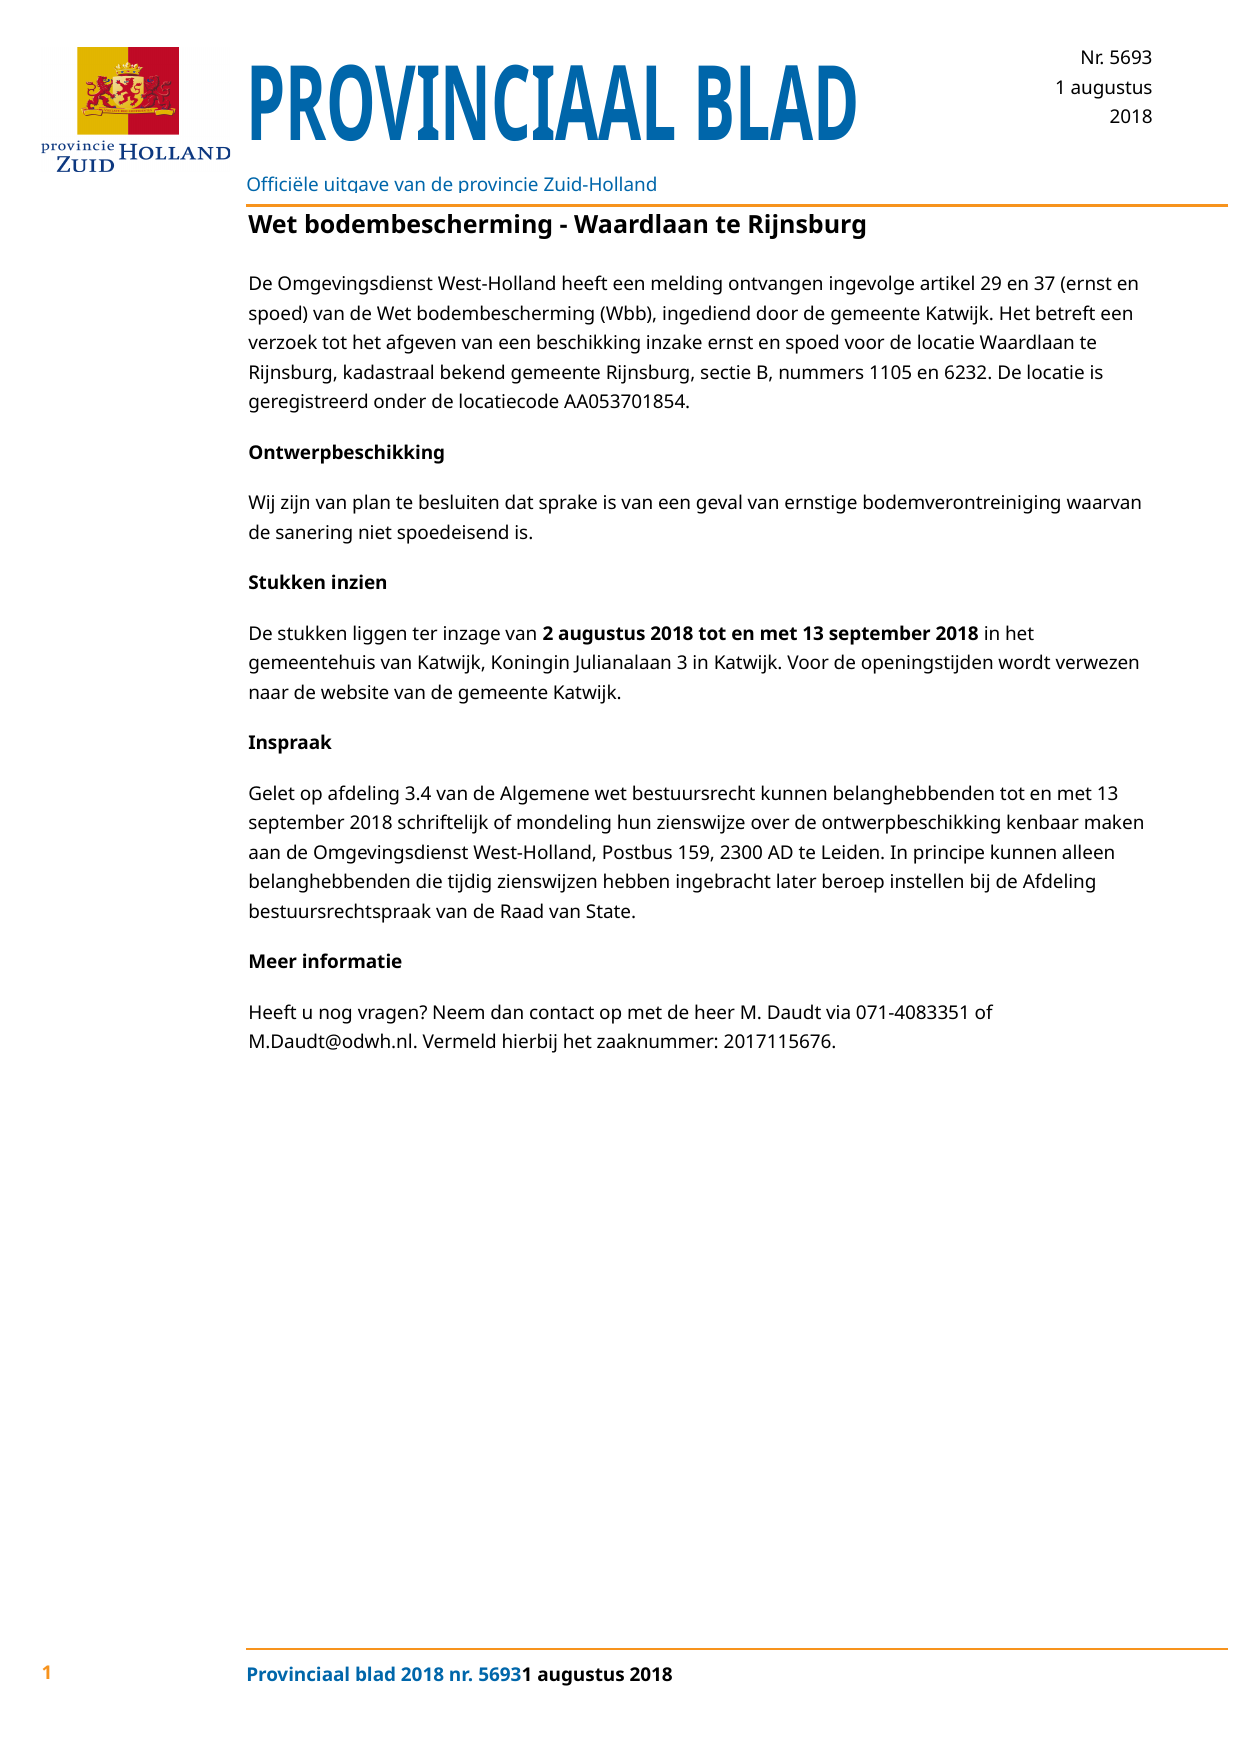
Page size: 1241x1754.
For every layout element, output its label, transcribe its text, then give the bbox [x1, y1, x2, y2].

text De stukken liggen ter inzage van 2 augustus 2018 tot en met 13 september 2018 in het gemeentehuis van Katwijk, Koningin Julianalaan 3 in Katwijk. Voor de openingstijden wordt verwezen naar de website van de gemeente Katwijk. [248, 620, 1152, 705]
text Meer informatie [248, 949, 1152, 974]
text Wij zijn van plan te besluiten dat sprake is van een geval van ernstige bodemverontreiniging waarvan de sanering niet spoedeisend is. [248, 489, 1152, 545]
text Heeft u nog vragen? Neem dan contact op met de heer M. Daudt via 071-4083351 of M.Daudt@odwh.nl. Vermeld hierbij het zaaknummer: 2017115676. [248, 999, 1152, 1054]
text Ontwerpbeschikking [248, 439, 1152, 465]
text Gelet op afdeling 3.4 van de Algemene wet bestuursrecht kunnen belanghebbenden tot en met 13 september 2018 schriftelijk of mondeling hun zienswijze over de ontwerpbeschikking kenbaar maken aan de Omgevingsdienst West-Holland, Postbus 159, 2300 AD te Leiden. In principe kunnen alleen belanghebbenden die tijdig zienswijzen hebben ingebracht later beroep instellen bij de Afdeling bestuursrechtspraak van de Raad van State. [248, 780, 1152, 924]
text Wet bodembescherming - Waardlaan te Rijnsburg [248, 207, 1152, 241]
text Inspraak [248, 729, 1152, 755]
picture [41, 47, 231, 172]
text De Omgevingsdienst West-Holland heeft een melding ontvangen ingevolge artikel 29 en 37 (ernst en spoed) van de Wet bodembescherming (Wbb), ingediend door de gemeente Katwijk. Het betreft een verzoek tot het afgeven van een beschikking inzake ernst en spoed voor de locatie Waardlaan te Rijnsburg, kadastraal bekend gemeente Rijnsburg, sectie B, nummers 1105 en 6232. De locatie is geregistreerd onder de locatiecode AA053701854. [248, 270, 1152, 414]
text Stukken inzien [248, 569, 1152, 595]
